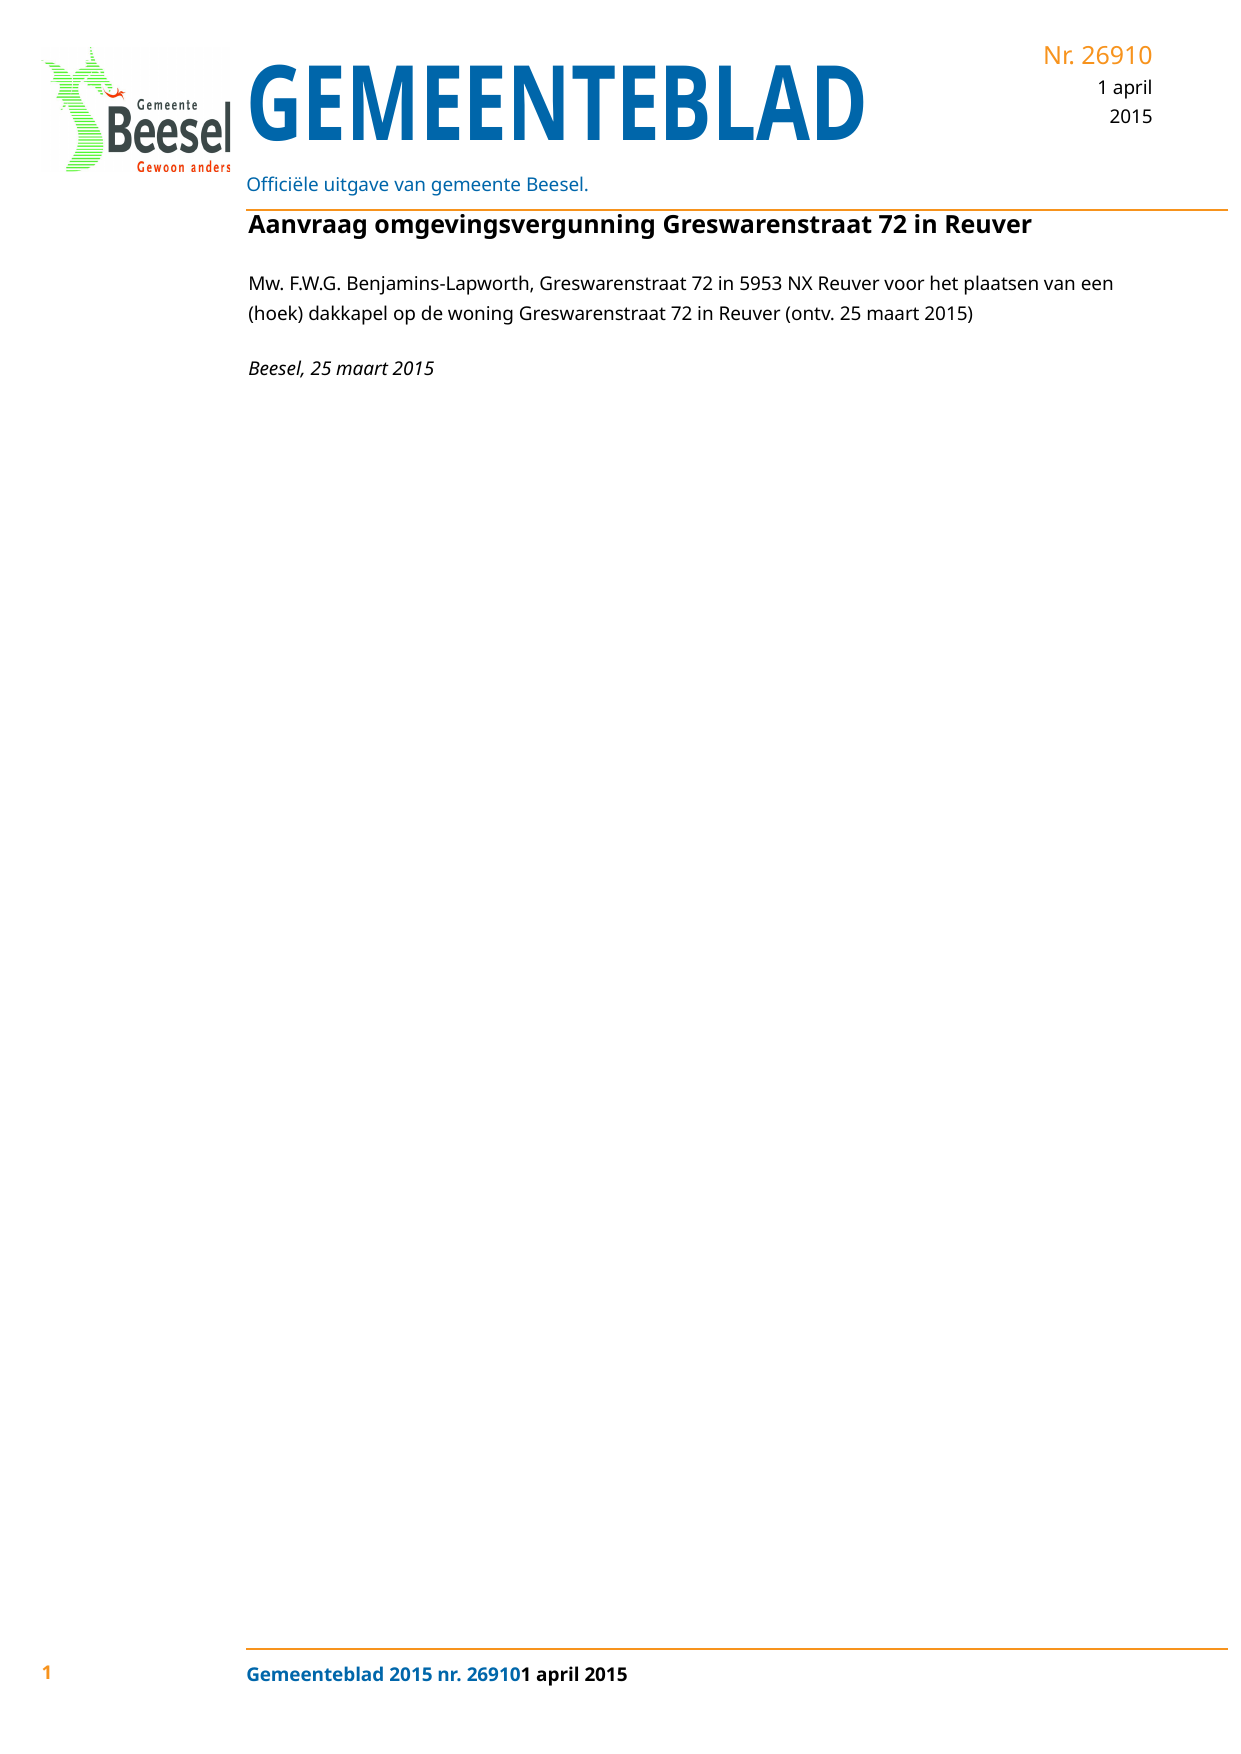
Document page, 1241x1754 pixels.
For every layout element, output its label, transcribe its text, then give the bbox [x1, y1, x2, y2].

text Beesel, 25 maart 2015 [248, 355, 1152, 381]
text Aanvraag omgevingsvergunning Greswarenstraat 72 in Reuver [248, 211, 1152, 241]
picture [41, 47, 231, 172]
text Mw. F.W.G. Benjamins-Lapworth, Greswarenstraat 72 in 5953 NX Reuver voor het plaatsen van een (hoek) dakkapel op de woning Greswarenstraat 72 in Reuver (ontv. 25 maart 2015) [248, 270, 1152, 326]
